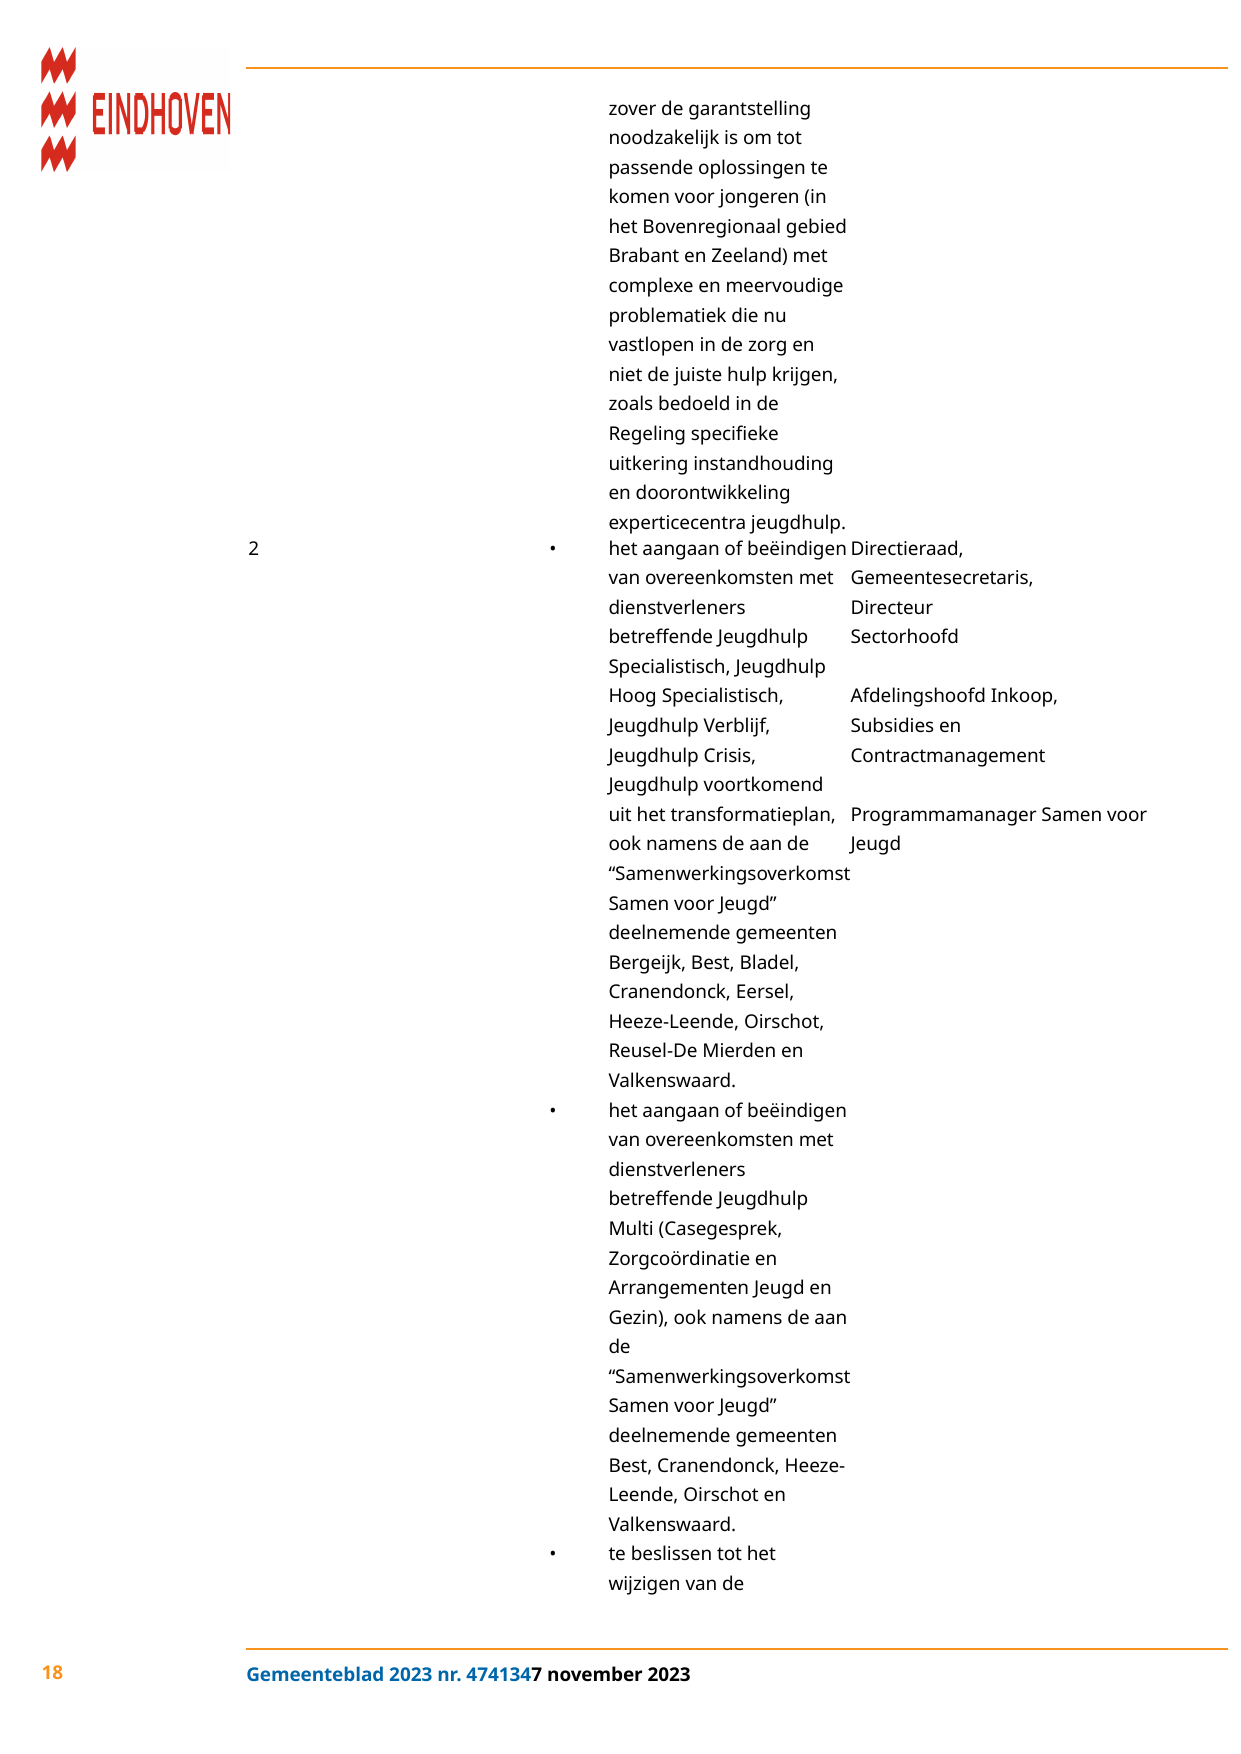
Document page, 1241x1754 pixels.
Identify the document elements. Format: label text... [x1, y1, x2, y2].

table_cell [850, 95, 1152, 535]
table_cell [248, 95, 549, 535]
table_cell 2 [248, 535, 549, 1596]
table_cell Directieraad, Gemeentesecretaris, Directeur Sectorhoofd Afdelingshoofd Inkoop, Subsidies en Contractmanagement Programmamanager Samen voor Jeugd [850, 535, 1152, 1596]
table_cell zover de garantstelling noodzakelijk is om tot passende oplossingen te komen voor jongeren (in het Bovenregionaal gebied Brabant en Zeeland) met complexe en meervoudige problematiek die nu vastlopen in de zorg en niet de juiste hulp krijgen, zoals bedoeld in de Regeling specifieke uitkering instandhouding en doorontwikkeling experticecentra jeugdhulp. [549, 95, 850, 535]
table_cell het aangaan of beëindigen van overeenkomsten met dienstverleners betreffende Jeugdhulp Specialistisch, Jeugdhulp Hoog Specialistisch, Jeugdhulp Verblijf, Jeugdhulp Crisis, Jeugdhulp voortkomend uit het transformatieplan, ook namens de aan de “Samenwerkingsoverkomst Samen voor Jeugd” deelnemende gemeenten Bergeijk, Best, Bladel, Cranendonck, Eersel, Heeze-Leende, Oirschot, Reusel-De Mierden en Valkenswaard. het aangaan of beëindigen van overeenkomsten met dienstverleners betreffende Jeugdhulp Multi (Casegesprek, Zorgcoördinatie en Arrangementen Jeugd en Gezin), ook namens de aan de “Samenwerkingsoverkomst Samen voor Jeugd” deelnemende gemeenten Best, Cranendonck, Heeze-Leende, Oirschot en Valkenswaard. te beslissen tot het wijzigen van de [549, 535, 850, 1596]
picture [41, 47, 231, 172]
